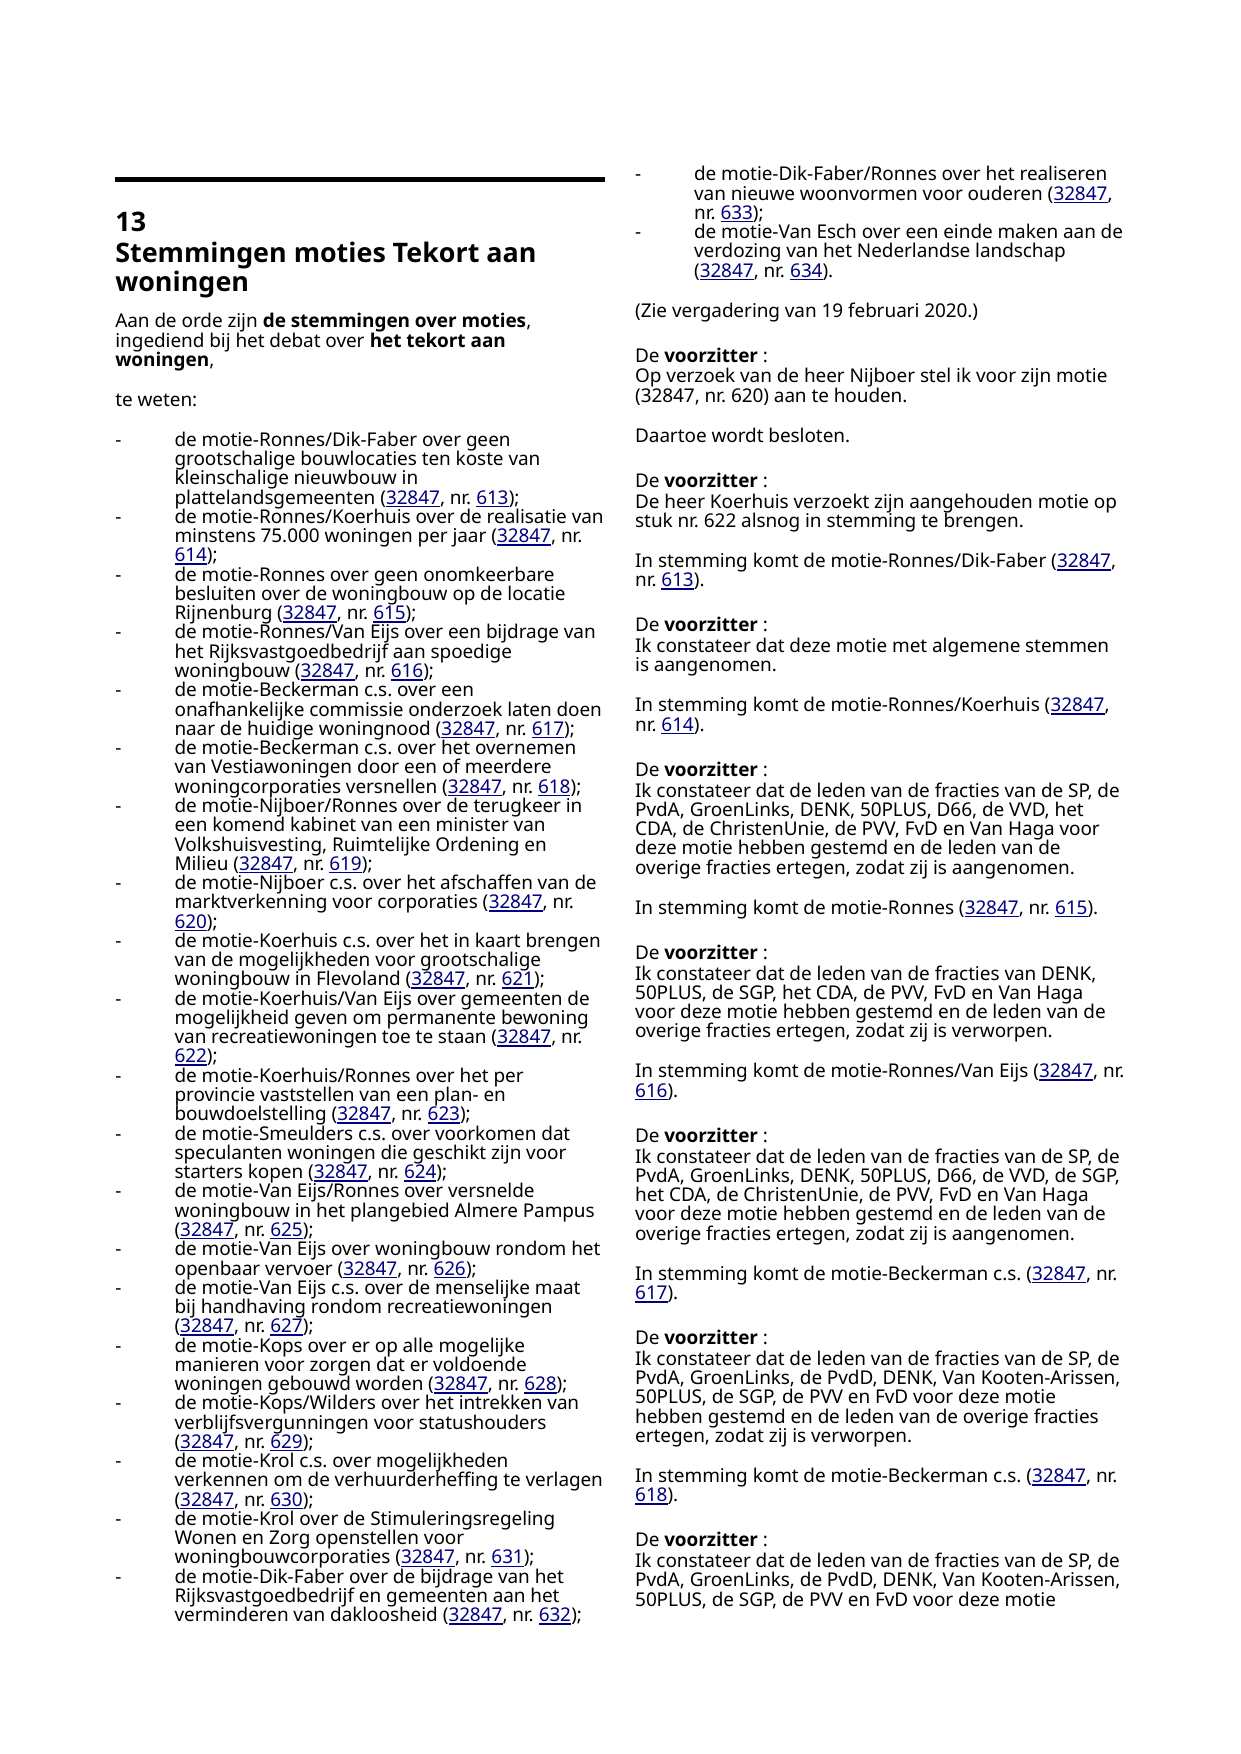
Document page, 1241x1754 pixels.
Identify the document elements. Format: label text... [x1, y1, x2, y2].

text Ik constateer dat de leden van de fracties van de SP, de PvdA, GroenLinks, DENK, 50PLUS, D66, de VVD, het CDA, de ChristenUnie, de PVV, FvD en Van Haga voor deze motie hebben gestemd en de leden van de overige fracties ertegen, zodat zij is aangenomen. [635, 782, 1125, 878]
list de motie-Koerhuis/Ronnes over het per provincie vaststellen van een plan- en bouwdoelstelling (32847, nr. 623); [115, 1067, 605, 1124]
list de motie-Van Eijs over woningbouw rondom het openbaar vervoer (32847, nr. 626); [115, 1240, 605, 1279]
text In stemming komt de motie-Ronnes (32847, nr. 615). [635, 899, 1125, 918]
text Ik constateer dat de leden van de fracties van de SP, de PvdA, GroenLinks, de PvdD, DENK, Van Kooten-Arissen, 50PLUS, de SGP, de PVV en FvD voor deze motie hebben gestemd en de leden van de overige fracties ertegen, zodat zij is verworpen. [635, 1350, 1125, 1446]
text Stemmingen moties Tekort aan woningen [115, 239, 605, 312]
list de motie-Koerhuis/Van Eijs over gemeenten de mogelijkheid geven om permanente bewoning van recreatiewoningen toe te staan (32847, nr. 622); [115, 990, 605, 1067]
list de motie-Dik-Faber/Ronnes over het realiseren van nieuwe woonvormen voor ouderen (32847, nr. 633); [635, 165, 1125, 223]
list de motie-Ronnes/Dik-Faber over geen grootschalige bouwlocaties ten koste van kleinschalige nieuwbouw in plattelandsgemeenten (32847, nr. 613); [115, 431, 605, 508]
list de motie-Nijboer/Ronnes over de terugkeer in een komend kabinet van een minister van Volkshuisvesting, Ruimtelijke Ordening en Milieu (32847, nr. 619); [115, 797, 605, 874]
text 13 [115, 203, 605, 239]
text Ik constateer dat de leden van de fracties van de SP, de PvdA, GroenLinks, de PvdD, DENK, Van Kooten-Arissen, 50PLUS, de SGP, de PVV en FvD voor deze motie [635, 1552, 1125, 1610]
list de motie-Ronnes/Van Eijs over een bijdrage van het Rijksvastgoedbedrijf aan spoedige woningbouw (32847, nr. 616); [115, 623, 605, 681]
text Ik constateer dat deze motie met algemene stemmen is aangenomen. [635, 637, 1125, 676]
text Ik constateer dat de leden van de fracties van DENK, 50PLUS, de SGP, het CDA, de PVV, FvD en Van Haga voor deze motie hebben gestemd en de leden van de overige fracties ertegen, zodat zij is verworpen. [635, 964, 1125, 1042]
text De voorzitter : [635, 611, 1125, 637]
text De heer Koerhuis verzoekt zijn aangehouden motie op stuk nr. 622 alsnog in stemming te brengen. [635, 493, 1125, 531]
list de motie-Nijboer c.s. over het afschaffen van de marktverkenning voor corporaties (32847, nr. 620); [115, 874, 605, 932]
text In stemming komt de motie-Ronnes/Koerhuis (32847, nr. 614). [635, 696, 1125, 735]
list de motie-Dik-Faber over de bijdrage van het Rijksvastgoedbedrijf en gemeenten aan het verminderen van dakloosheid (32847, nr. 632); [115, 1568, 605, 1626]
text Aan de orde zijn de stemmingen over moties, ingediend bij het debat over het tekort aan woningen, [115, 312, 605, 370]
text Daartoe wordt besloten. [635, 427, 1125, 446]
text De voorzitter : [635, 467, 1125, 493]
list de motie-Kops over er op alle mogelijke manieren voor zorgen dat er voldoende woningen gebouwd worden (32847, nr. 628); [115, 1337, 605, 1394]
text De voorzitter : [635, 1526, 1125, 1552]
text In stemming komt de motie-Ronnes/Dik-Faber (32847, nr. 613). [635, 552, 1125, 591]
list de motie-Krol over de Stimuleringsregeling Wonen en Zorg openstellen voor woningbouwcorporaties (32847, nr. 631); [115, 1510, 605, 1568]
list de motie-Ronnes/Koerhuis over de realisatie van minstens 75.000 woningen per jaar (32847, nr. 614); [115, 508, 605, 566]
list de motie-Koerhuis c.s. over het in kaart brengen van de mogelijkheden voor grootschalige woningbouw in Flevoland (32847, nr. 621); [115, 932, 605, 990]
list de motie-Beckerman c.s. over het overnemen van Vestiawoningen door een of meerdere woningcorporaties versnellen (32847, nr. 618); [115, 739, 605, 797]
text De voorzitter : [635, 756, 1125, 782]
text Op verzoek van de heer Nijboer stel ik voor zijn motie (32847, nr. 620) aan te houden. [635, 367, 1125, 406]
list de motie-Kops/Wilders over het intrekken van verblijfsvergunningen voor statushouders (32847, nr. 629); [115, 1394, 605, 1452]
text In stemming komt de motie-Ronnes/Van Eijs (32847, nr. 616). [635, 1062, 1125, 1101]
list de motie-Van Eijs/Ronnes over versnelde woningbouw in het plangebied Almere Pampus (32847, nr. 625); [115, 1182, 605, 1240]
list de motie-Ronnes over geen onomkeerbare besluiten over de woningbouw op de locatie Rijnenburg (32847, nr. 615); [115, 566, 605, 623]
text De voorzitter : [635, 939, 1125, 964]
list de motie-Beckerman c.s. over een onafhankelijke commissie onderzoek laten doen naar de huidige woningnood (32847, nr. 617); [115, 681, 605, 739]
list de motie-Krol c.s. over mogelijkheden verkennen om de verhuurderheffing te verlagen (32847, nr. 630); [115, 1452, 605, 1510]
text Ik constateer dat de leden van de fracties van de SP, de PvdA, GroenLinks, DENK, 50PLUS, D66, de VVD, de SGP, het CDA, de ChristenUnie, de PVV, FvD en Van Haga voor deze motie hebben gestemd en de leden van de overige fracties ertegen, zodat zij is aangenomen. [635, 1148, 1125, 1244]
text (Zie vergadering van 19 februari 2020.) [635, 302, 1125, 321]
text In stemming komt de motie-Beckerman c.s. (32847, nr. 618). [635, 1467, 1125, 1506]
list de motie-Van Eijs c.s. over de menselijke maat bij handhaving rondom recreatiewoningen (32847, nr. 627); [115, 1279, 605, 1337]
text te weten: [115, 391, 605, 410]
text De voorzitter : [635, 1122, 1125, 1148]
text In stemming komt de motie-Beckerman c.s. (32847, nr. 617). [635, 1265, 1125, 1303]
text De voorzitter : [635, 342, 1125, 367]
list de motie-Van Esch over een einde maken aan de verdozing van het Nederlandse landschap (32847, nr. 634). [635, 223, 1125, 281]
text De voorzitter : [635, 1324, 1125, 1350]
list de motie-Smeulders c.s. over voorkomen dat speculanten woningen die geschikt zijn voor starters kopen (32847, nr. 624); [115, 1124, 605, 1182]
